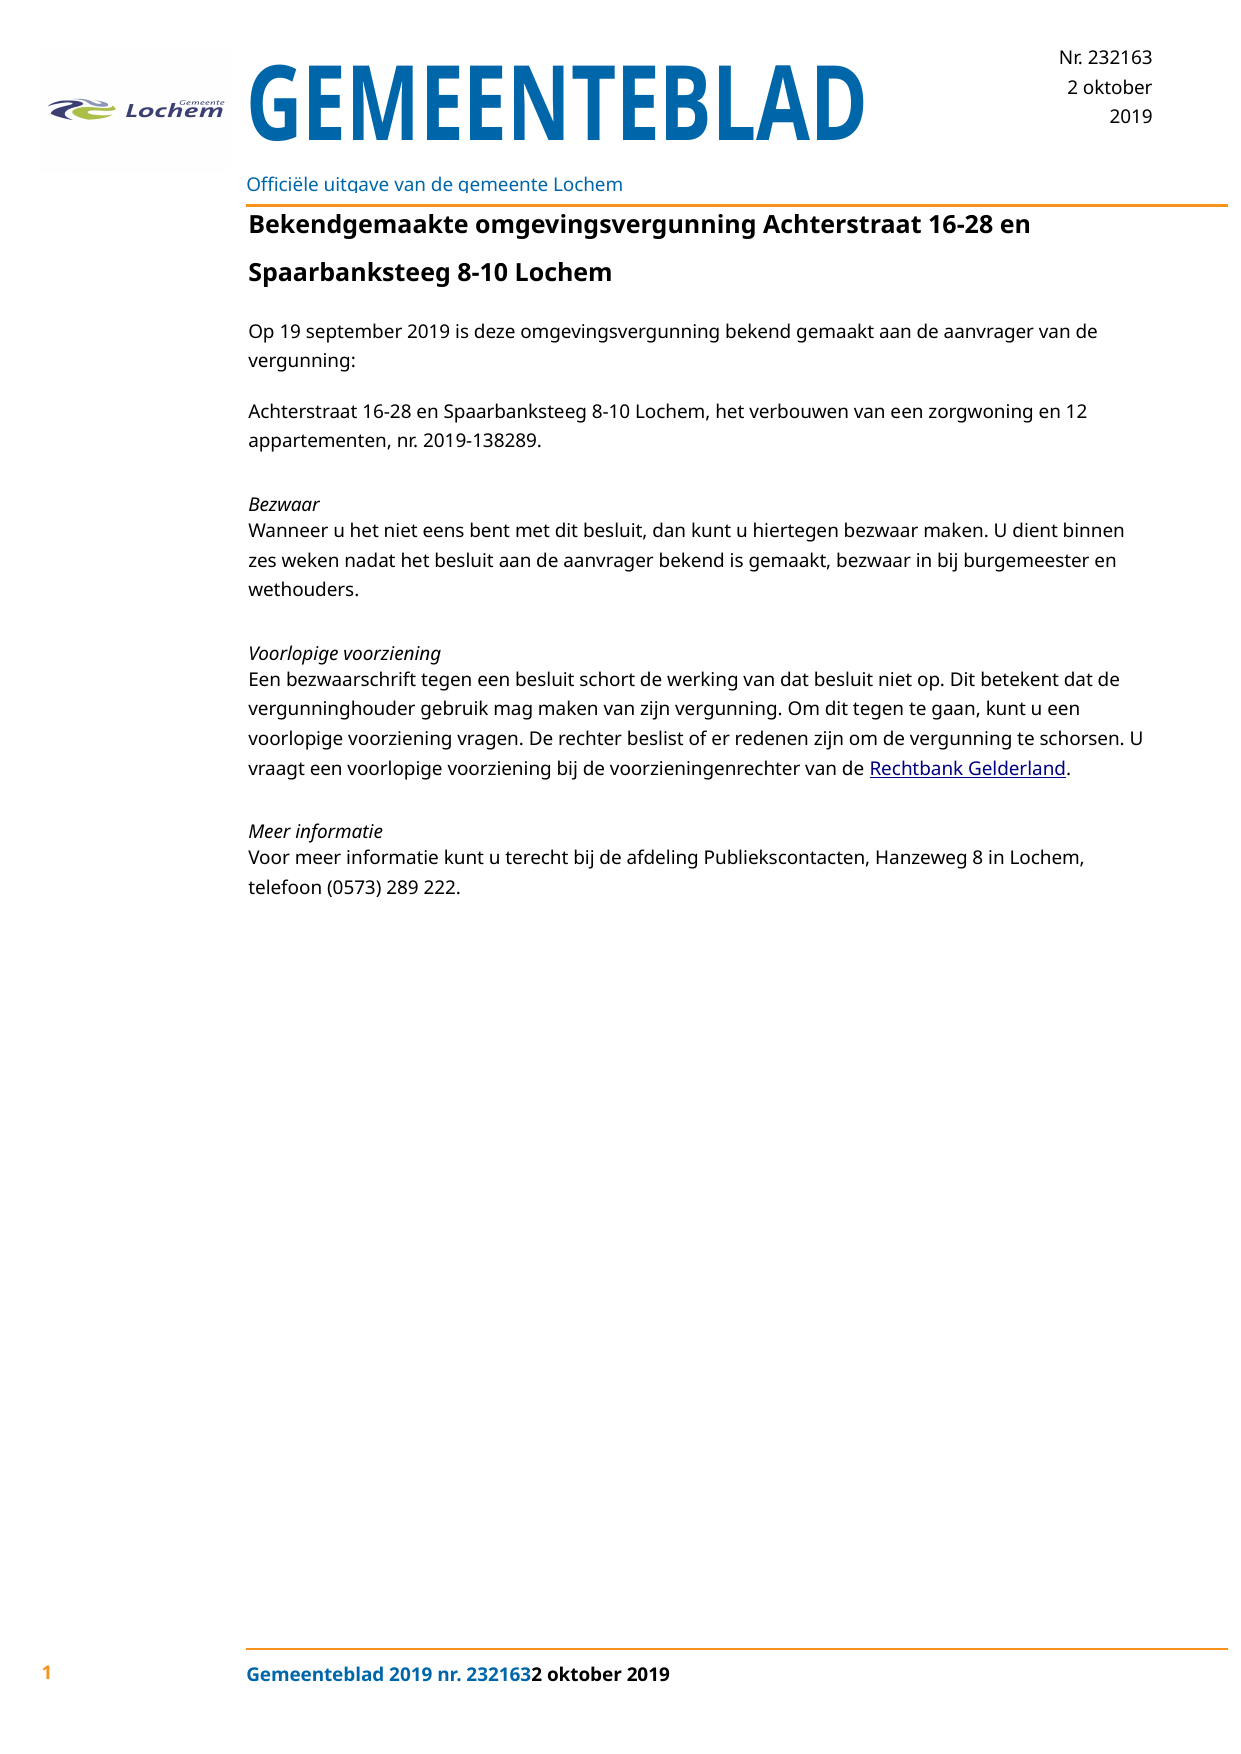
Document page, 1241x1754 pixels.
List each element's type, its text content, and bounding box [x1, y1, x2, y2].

text Bezwaar [248, 491, 1152, 517]
text Achterstraat 16-28 en Spaarbanksteeg 8-10 Lochem, het verbouwen van een zorgwoning en 12 appartementen, nr. 2019-138289. [248, 398, 1152, 453]
text Op 19 september 2019 is deze omgevingsvergunning bekend gemaakt aan de aanvrager van de vergunning: [248, 318, 1152, 373]
text Voorlopige voorziening [248, 640, 1152, 666]
text Wanneer u het niet eens bent met dit besluit, dan kunt u hiertegen bezwaar maken. U dient binnen zes weken nadat het besluit aan de aanvrager bekend is gemaakt, bezwaar in bij burgemeester en wethouders. [248, 517, 1152, 602]
picture [41, 47, 231, 172]
text Bekendgemaakte omgevingsvergunning Achterstraat 16-28 en Spaarbanksteeg 8-10 Lochem [248, 207, 1152, 288]
text Voor meer informatie kunt u terecht bij de afdeling Publiekscontacten, Hanzeweg 8 in Lochem, telefoon (0573) 289 222. [248, 844, 1152, 900]
text Een bezwaarschrift tegen een besluit schort de werking van dat besluit niet op. Dit betekent dat de vergunninghouder gebruik mag maken van zijn vergunning. Om dit tegen te gaan, kunt u een voorlopige voorziening vragen. De rechter beslist of er redenen zijn om de vergunning te schorsen. U vraagt een voorlopige voorziening bij de voorzieningenrechter van de Rechtbank Gelderland. [248, 666, 1152, 781]
text Meer informatie [248, 819, 1152, 844]
